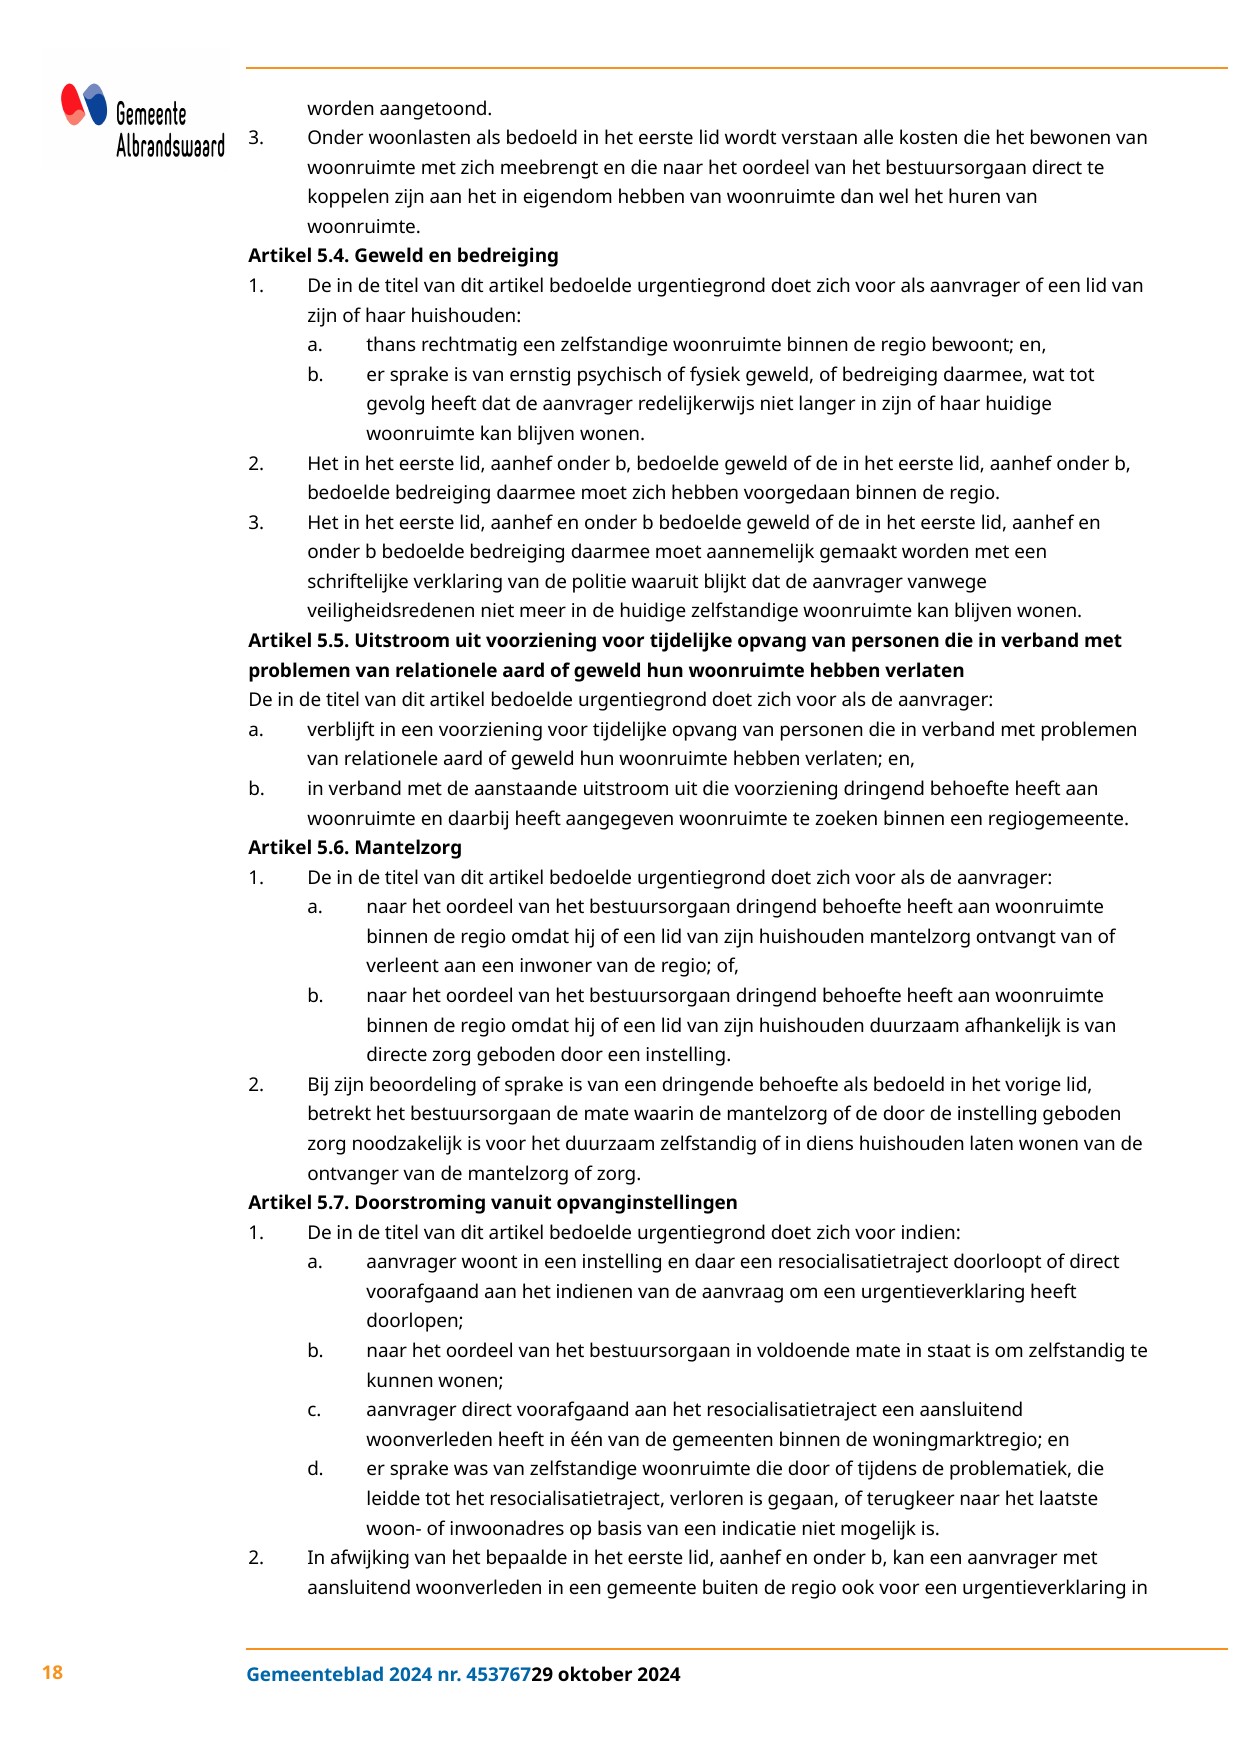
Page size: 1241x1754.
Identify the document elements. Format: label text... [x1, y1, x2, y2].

list Onder woonlasten als bedoeld in het eerste lid wordt verstaan alle kosten die het bewonen van woonruimte met zich meebrengt en die naar het oordeel van het bestuursorgaan direct te koppelen zijn aan het in eigendom hebben van woonruimte dan wel het huren van woonruimte. [248, 124, 1152, 239]
list naar het oordeel van het bestuursorgaan dringend behoefte heeft aan woonruimte binnen de regio omdat hij of een lid van zijn huishouden mantelzorg ontvangt van of verleent aan een inwoner van de regio; of, [307, 893, 1152, 978]
list aanvrager direct voorafgaand aan het resocialisatietraject een aansluitend woonverleden heeft in één van de gemeenten binnen de woningmarktregio; en [307, 1396, 1152, 1452]
list in verband met de aanstaande uitstroom uit die voorziening dringend behoefte heeft aan woonruimte en daarbij heeft aangegeven woonruimte te zoeken binnen een regiogemeente. [248, 775, 1152, 831]
list De in de titel van dit artikel bedoelde urgentiegrond doet zich voor als aanvrager of een lid van zijn of haar huishouden: [248, 272, 1152, 328]
list De in de titel van dit artikel bedoelde urgentiegrond doet zich voor als de aanvrager: [248, 864, 1152, 890]
text Artikel 5.7. Doorstroming vanuit opvanginstellingen [248, 1189, 1152, 1215]
list Het in het eerste lid, aanhef onder b, bedoelde geweld of de in het eerste lid, aanhef onder b, bedoelde bedreiging daarmee moet zich hebben voorgedaan binnen de regio. [248, 450, 1152, 505]
list In afwijking van het bepaalde in het eerste lid, aanhef en onder b, kan een aanvrager met aansluitend woonverleden in een gemeente buiten de regio ook voor een urgentieverklaring in [248, 1544, 1152, 1600]
list naar het oordeel van het bestuursorgaan in voldoende mate in staat is om zelfstandig te kunnen wonen; [307, 1337, 1152, 1393]
text De in de titel van dit artikel bedoelde urgentiegrond doet zich voor als de aanvrager: [248, 686, 1152, 712]
list er sprake is van ernstig psychisch of fysiek geweld, of bedreiging daarmee, wat tot gevolg heeft dat de aanvrager redelijkerwijs niet langer in zijn of haar huidige woonruimte kan blijven wonen. [307, 361, 1152, 446]
list Bij zijn beoordeling of sprake is van een dringende behoefte als bedoeld in het vorige lid, betrekt het bestuursorgaan de mate waarin de mantelzorg of de door de instelling geboden zorg noodzakelijk is voor het duurzaam zelfstandig of in diens huishouden laten wonen van de ontvanger van de mantelzorg of zorg. [248, 1071, 1152, 1186]
list aanvrager woont in een instelling en daar een resocialisatietraject doorloopt of direct voorafgaand aan het indienen van de aanvraag om een urgentieverklaring heeft doorlopen; [307, 1248, 1152, 1333]
list verblijft in een voorziening voor tijdelijke opvang van personen die in verband met problemen van relationele aard of geweld hun woonruimte hebben verlaten; en, [248, 716, 1152, 771]
text Artikel 5.4. Geweld en bedreiging [248, 243, 1152, 268]
text Artikel 5.5. Uitstroom uit voorziening voor tijdelijke opvang van personen die in verband met problemen van relationele aard of geweld hun woonruimte hebben verlaten [248, 627, 1152, 683]
list er sprake was van zelfstandige woonruimte die door of tijdens de problematiek, die leidde tot het resocialisatietraject, verloren is gegaan, of terugkeer naar het laatste woon- of inwoonadres op basis van een indicatie niet mogelijk is. [307, 1456, 1152, 1541]
list De in de titel van dit artikel bedoelde urgentiegrond doet zich voor indien: [248, 1219, 1152, 1245]
list Het in het eerste lid, aanhef en onder b bedoelde geweld of de in het eerste lid, aanhef en onder b bedoelde bedreiging daarmee moet aannemelijk gemaakt worden met een schriftelijke verklaring van de politie waaruit blijkt dat de aanvrager vanwege veiligheidsredenen niet meer in de huidige zelfstandige woonruimte kan blijven wonen. [248, 509, 1152, 623]
list worden aangetoond. [248, 95, 1152, 121]
picture [41, 47, 231, 172]
list thans rechtmatig een zelfstandige woonruimte binnen de regio bewoont; en, [307, 331, 1152, 357]
text Artikel 5.6. Mantelzorg [248, 834, 1152, 860]
list naar het oordeel van het bestuursorgaan dringend behoefte heeft aan woonruimte binnen de regio omdat hij of een lid van zijn huishouden duurzaam afhankelijk is van directe zorg geboden door een instelling. [307, 982, 1152, 1067]
